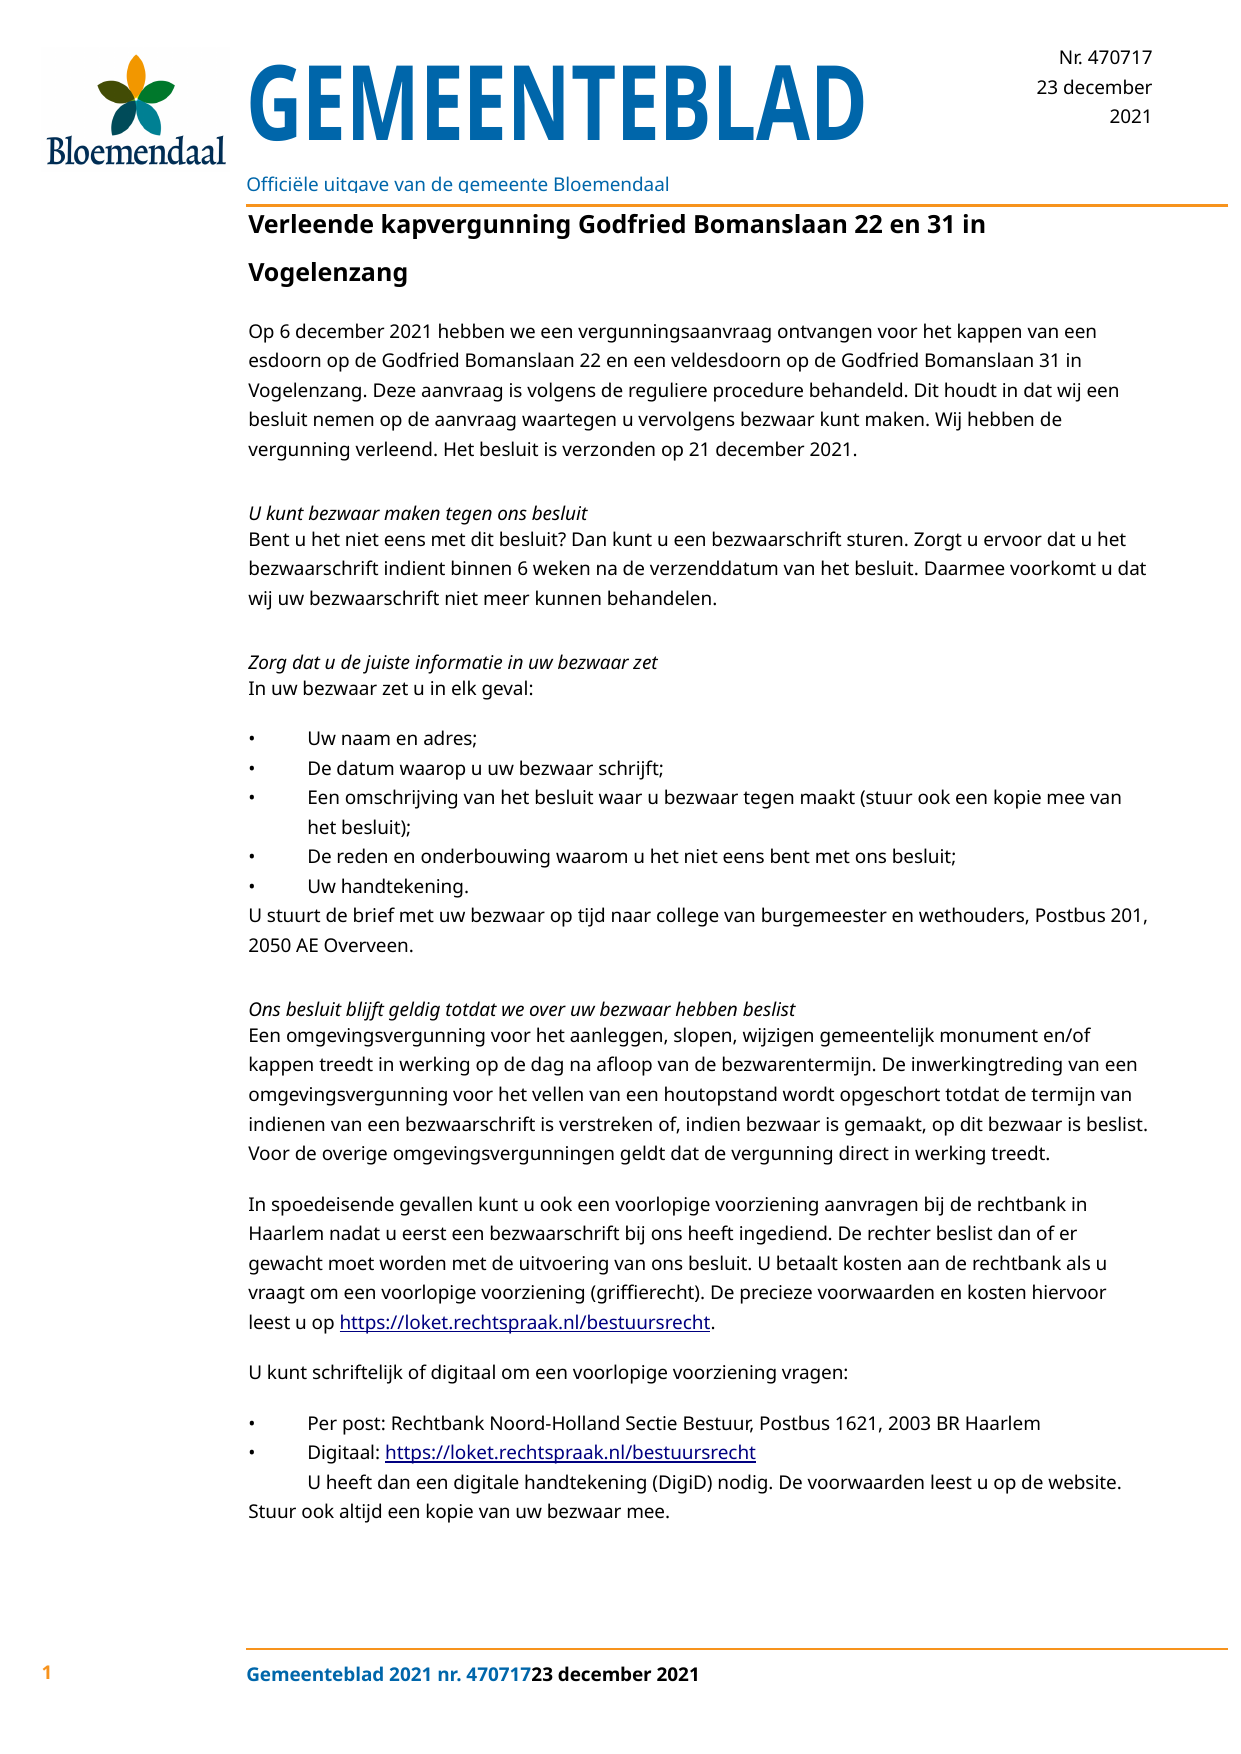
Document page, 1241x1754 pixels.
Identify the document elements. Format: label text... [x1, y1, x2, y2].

list Digitaal: https://loket.rechtspraak.nl/bestuursrecht [248, 1439, 1152, 1465]
list Per post: Rechtbank Noord-Holland Sectie Bestuur, Postbus 1621, 2003 BR Haarlem [248, 1410, 1152, 1436]
list U heeft dan een digitale handtekening (DigiD) nodig. De voorwaarden leest u op de website. [248, 1469, 1152, 1495]
picture [41, 47, 231, 172]
list De reden en onderbouwing waarom u het niet eens bent met ons besluit; [248, 843, 1152, 869]
text U stuurt de brief met uw bezwaar op tijd naar college van burgemeester en wethouders, Postbus 201, 2050 AE Overveen. [248, 903, 1152, 958]
list De datum waarop u uw bezwaar schrijft; [248, 755, 1152, 781]
text Een omgevingsvergunning voor het aanleggen, slopen, wijzigen gemeentelijk monument en/of kappen treedt in werking op de dag na afloop van de bezwarentermijn. De inwerkingtreding van een omgevingsvergunning voor het vellen van een houtopstand wordt opgeschort totdat de termijn van indienen van een bezwaarschrift is verstreken of, indien bezwaar is gemaakt, op dit bezwaar is beslist. Voor de overige omgevingsvergunningen geldt dat de vergunning direct in werking treedt. [248, 1022, 1152, 1166]
text Verleende kapvergunning Godfried Bomanslaan 22 en 31 in Vogelenzang [248, 207, 1152, 288]
text Stuur ook altijd een kopie van uw bezwaar mee. [248, 1499, 1152, 1524]
text Bent u het niet eens met dit besluit? Dan kunt u een bezwaarschrift sturen. Zorgt u ervoor dat u het bezwaarschrift indient binnen 6 weken na de verzenddatum van het besluit. Daarmee voorkomt u dat wij uw bezwaarschrift niet meer kunnen behandelen. [248, 526, 1152, 611]
list Uw naam en adres; [248, 725, 1152, 751]
text In spoedeisende gevallen kunt u ook een voorlopige voorziening aanvragen bij de rechtbank in Haarlem nadat u eerst een bezwaarschrift bij ons heeft ingediend. De rechter beslist dan of er gewacht moet worden met de uitvoering van ons besluit. U betaalt kosten aan de rechtbank als u vraagt om een voorlopige voorziening (griffierecht). De precieze voorwaarden en kosten hiervoor leest u op https://loket.rechtspraak.nl/bestuursrecht. [248, 1191, 1152, 1335]
text Op 6 december 2021 hebben we een vergunningsaanvraag ontvangen voor het kappen van een esdoorn op de Godfried Bomanslaan 22 en een veldesdoorn op de Godfried Bomanslaan 31 in Vogelenzang. Deze aanvraag is volgens de reguliere procedure behandeld. Dit houdt in dat wij een besluit nemen op de aanvraag waartegen u vervolgens bezwaar kunt maken. Wij hebben de vergunning verleend. Het besluit is verzonden op 21 december 2021. [248, 318, 1152, 462]
text Zorg dat u de juiste informatie in uw bezwaar zet [248, 649, 1152, 675]
list Een omschrijving van het besluit waar u bezwaar tegen maakt (stuur ook een kopie mee van het besluit); [248, 784, 1152, 840]
text In uw bezwaar zet u in elk geval: [248, 675, 1152, 701]
text U kunt schriftelijk of digitaal om een voorlopige voorziening vragen: [248, 1359, 1152, 1385]
text U kunt bezwaar maken tegen ons besluit [248, 500, 1152, 526]
text Ons besluit blijft geldig totdat we over uw bezwaar hebben beslist [248, 996, 1152, 1022]
list Uw handtekening. [248, 873, 1152, 899]
